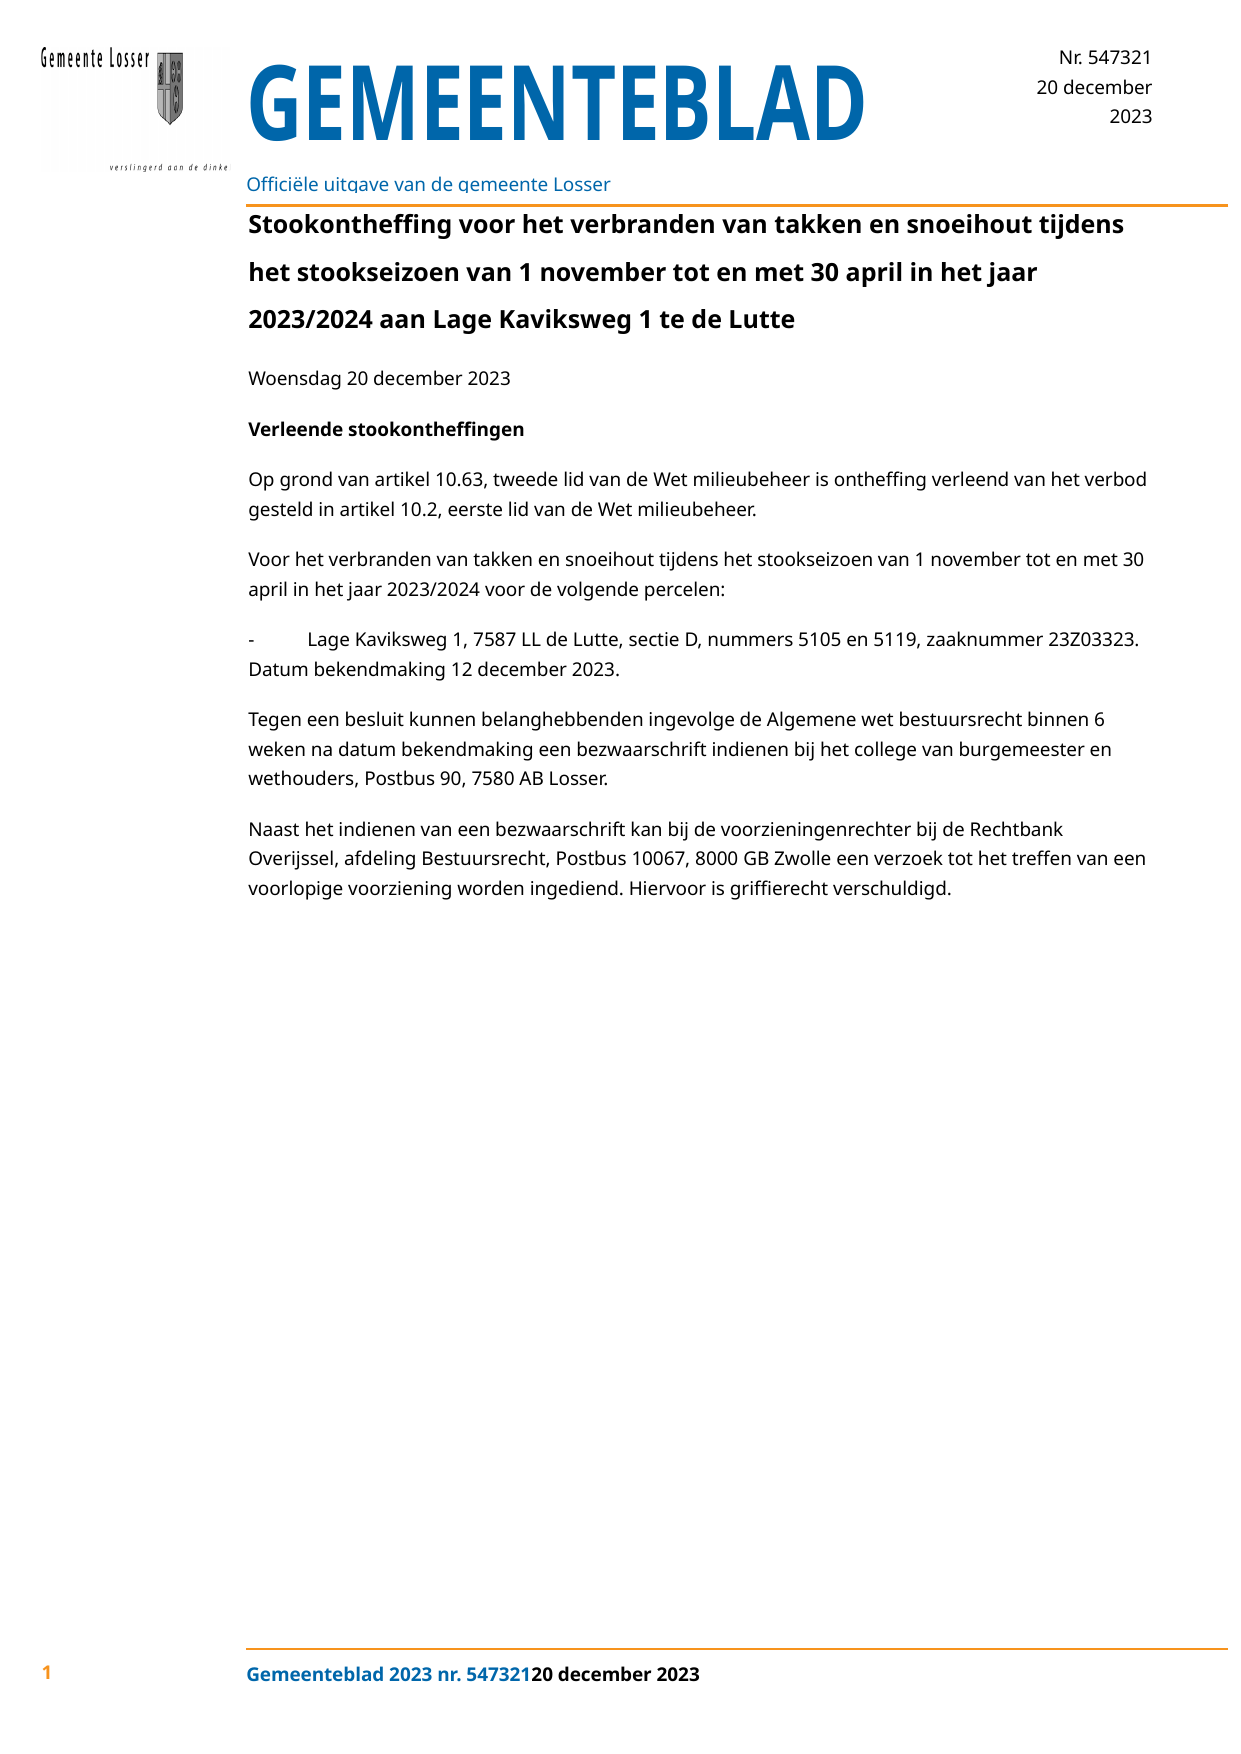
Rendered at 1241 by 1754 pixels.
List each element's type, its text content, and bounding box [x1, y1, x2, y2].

text Tegen een besluit kunnen belanghebbenden ingevolge de Algemene wet bestuursrecht binnen 6 weken na datum bekendmaking een bezwaarschrift indienen bij het college van burgemeester en wethouders, Postbus 90, 7580 AB Losser. [248, 706, 1152, 791]
text Datum bekendmaking 12 december 2023. [248, 656, 1152, 682]
text Woensdag 20 december 2023 [248, 366, 1152, 391]
text Voor het verbranden van takken en snoeihout tijdens het stookseizoen van 1 november tot en met 30 april in het jaar 2023/2024 voor de volgende percelen: [248, 546, 1152, 602]
text Stookontheffing voor het verbranden van takken en snoeihout tijdens het stookseizoen van 1 november tot en met 30 april in het jaar 2023/2024 aan Lage Kaviksweg 1 te de Lutte [248, 207, 1152, 336]
picture [41, 47, 231, 172]
text Op grond van artikel 10.63, tweede lid van de Wet milieubeheer is ontheffing verleend van het verbod gesteld in artikel 10.2, eerste lid van de Wet milieubeheer. [248, 466, 1152, 522]
text Naast het indienen van een bezwaarschrift kan bij de voorzieningenrechter bij de Rechtbank Overijssel, afdeling Bestuursrecht, Postbus 10067, 8000 GB Zwolle een verzoek tot het treffen van een voorlopige voorziening worden ingediend. Hiervoor is griffierecht verschuldigd. [248, 816, 1152, 901]
text Verleende stookontheffingen [248, 416, 1152, 442]
list Lage Kaviksweg 1, 7587 LL de Lutte, sectie D, nummers 5105 en 5119, zaaknummer 23Z03323. [248, 626, 1152, 652]
